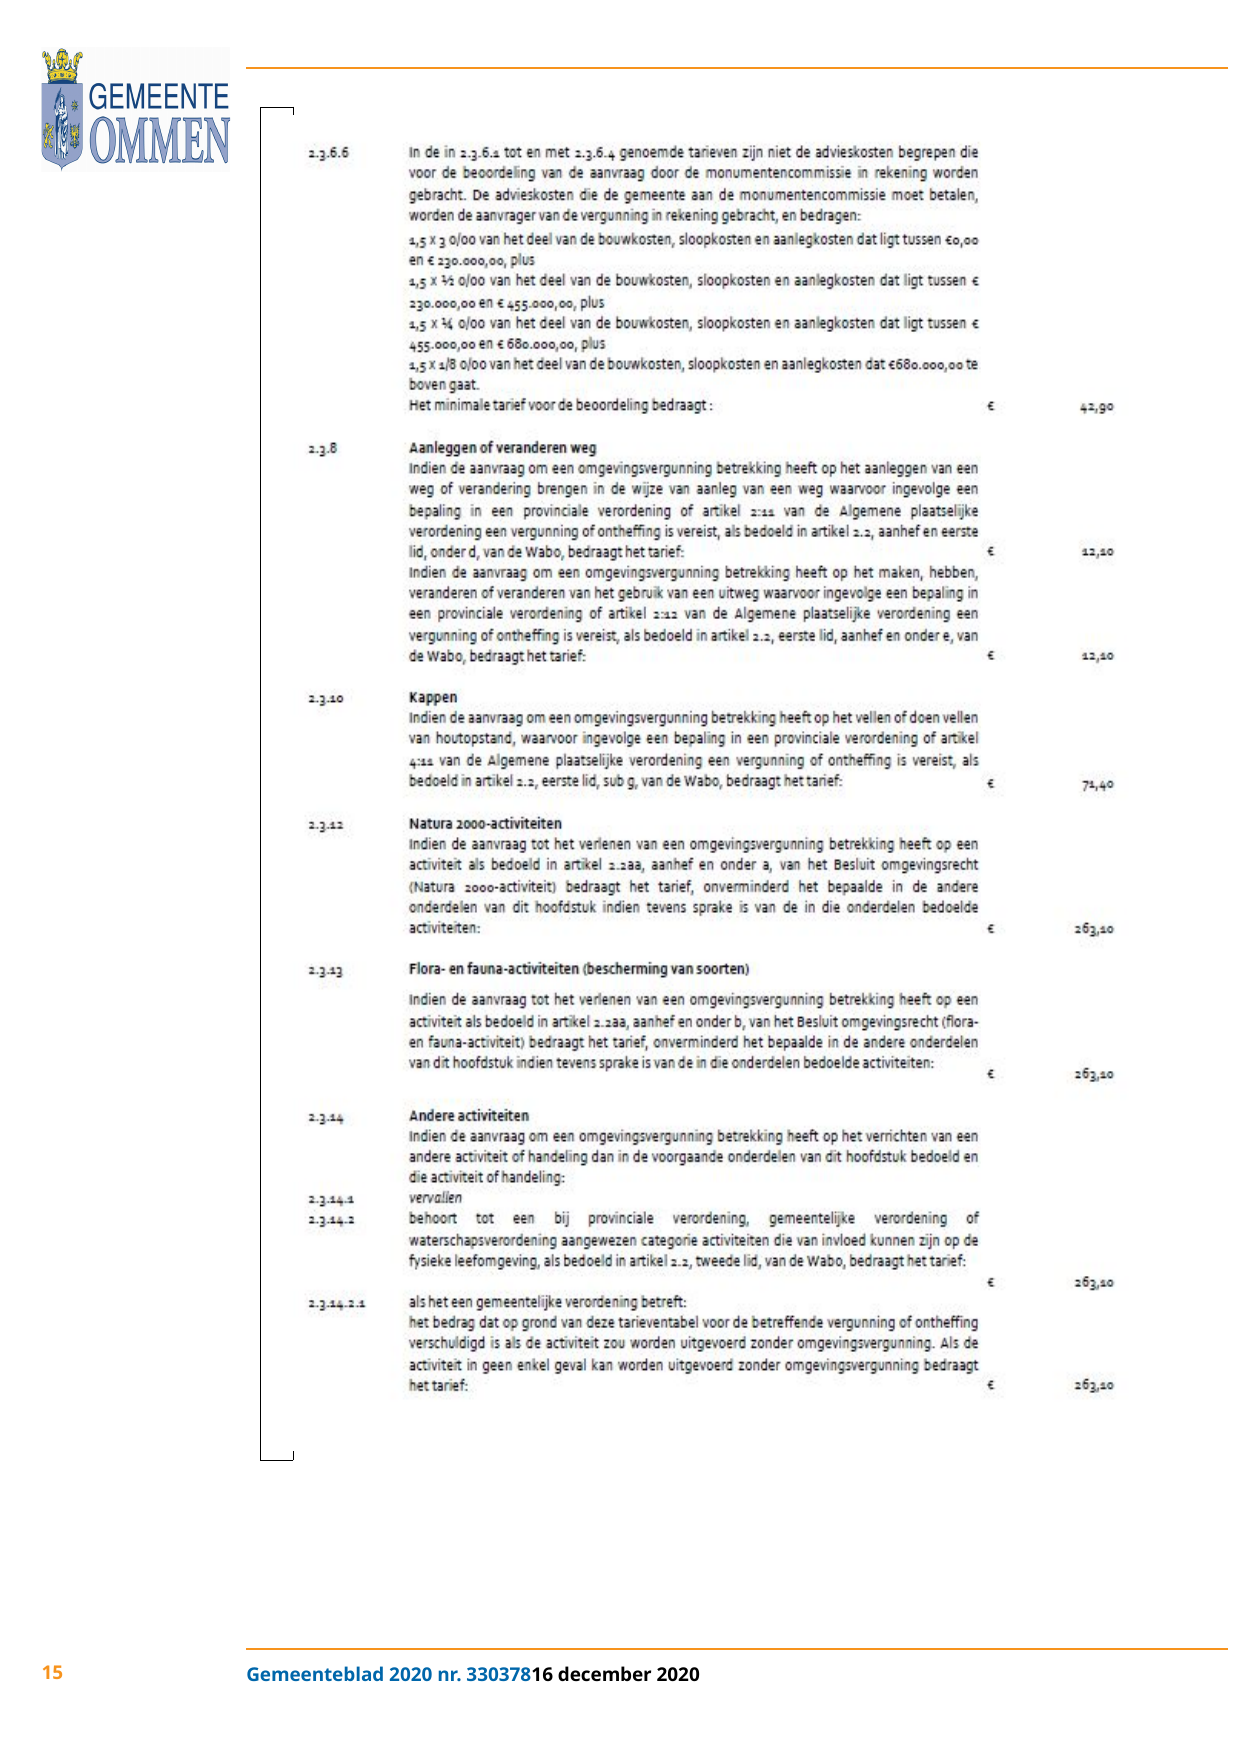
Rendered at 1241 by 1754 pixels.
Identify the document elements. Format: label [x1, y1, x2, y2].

picture [268, 115, 1173, 1451]
picture [41, 47, 231, 172]
